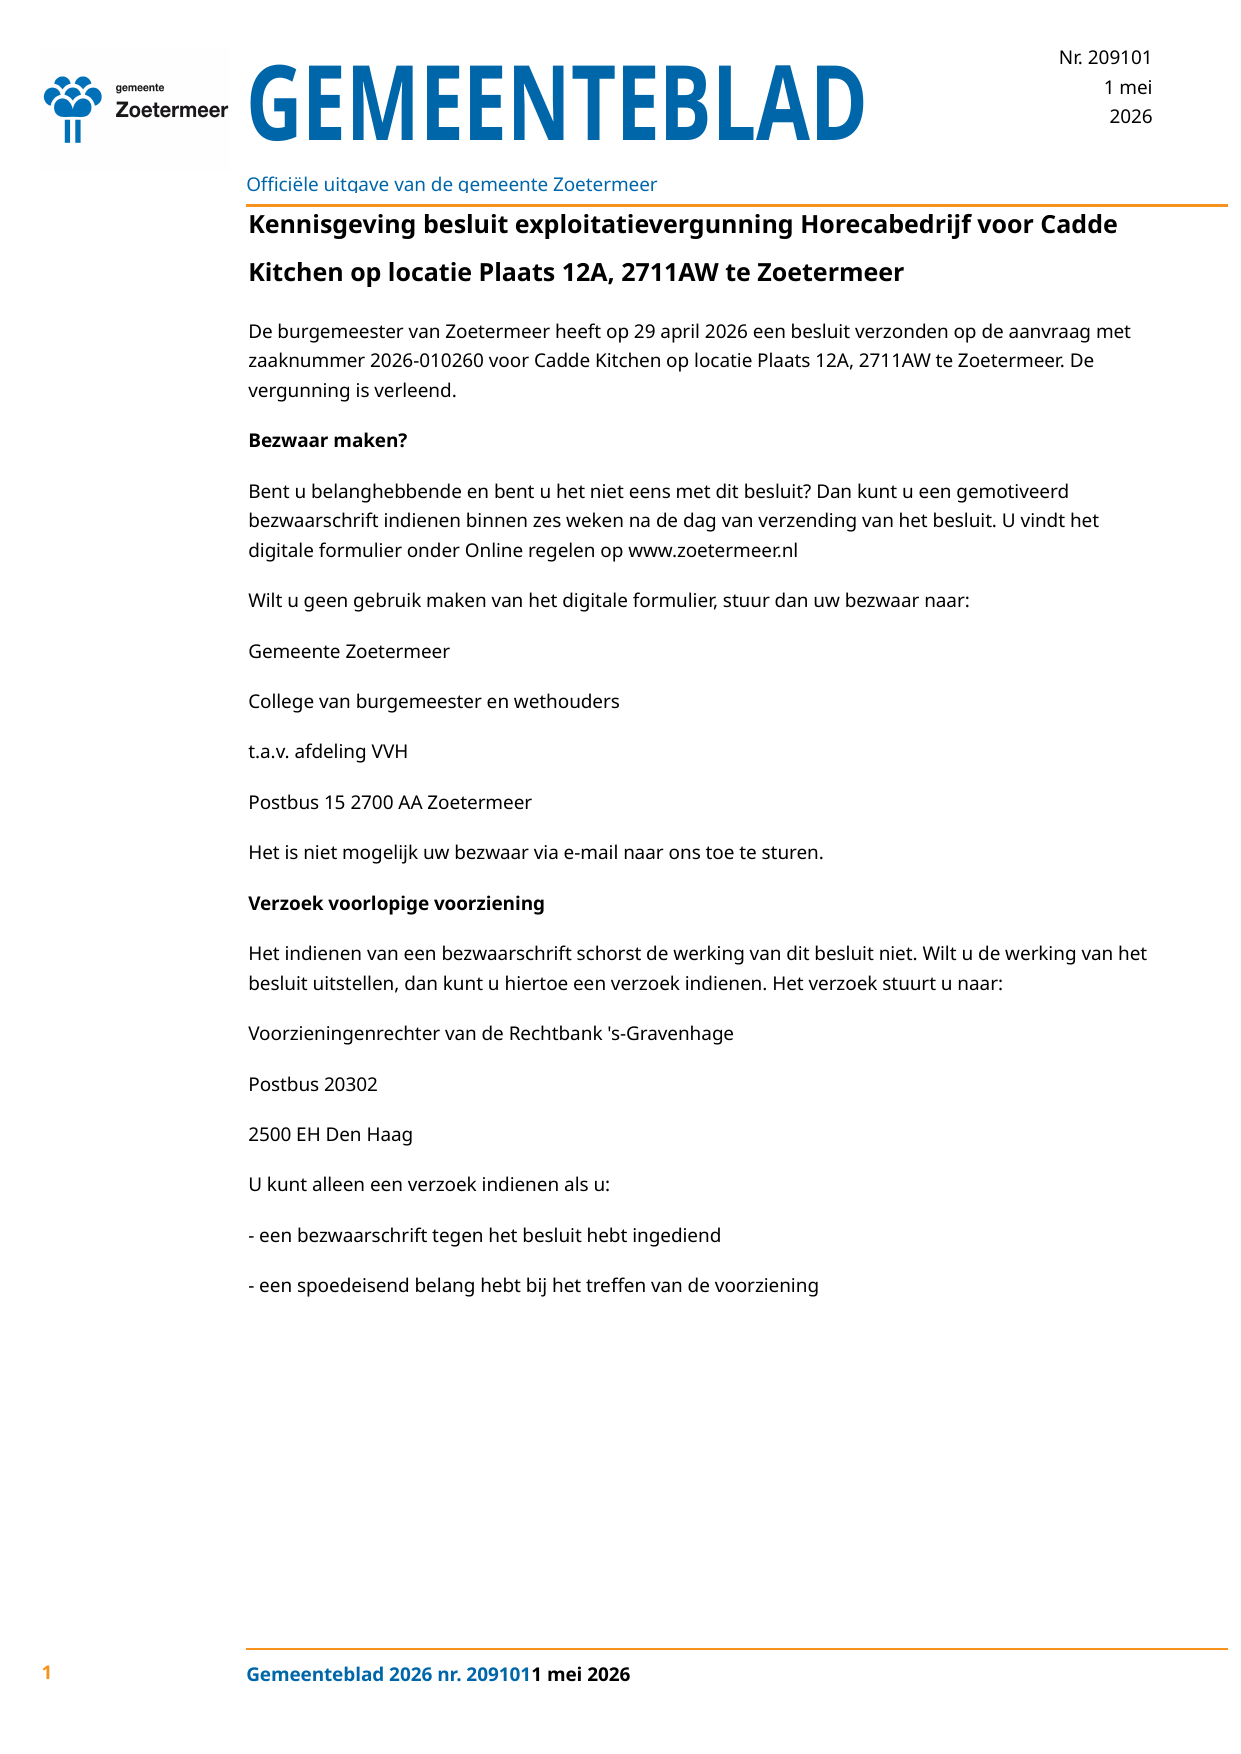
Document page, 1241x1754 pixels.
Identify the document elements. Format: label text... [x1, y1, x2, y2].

text Het indienen van een bezwaarschrift schorst de werking van dit besluit niet. Wilt u de werking van het besluit uitstellen, dan kunt u hiertoe een verzoek indienen. Het verzoek stuurt u naar: [248, 940, 1152, 996]
text Verzoek voorlopige voorziening [248, 890, 1152, 916]
text U kunt alleen een verzoek indienen als u: [248, 1172, 1152, 1197]
text Voorzieningenrechter van de Rechtbank 's-Gravenhage [248, 1020, 1152, 1046]
text - een bezwaarschrift tegen het besluit hebt ingediend [248, 1222, 1152, 1248]
picture [41, 47, 231, 172]
text Postbus 20302 [248, 1071, 1152, 1097]
text Bent u belanghebbende en bent u het niet eens met dit besluit? Dan kunt u een gemotiveerd bezwaarschrift indienen binnen zes weken na de dag van verzending van het besluit. U vindt het digitale formulier onder Online regelen op www.zoetermeer.nl [248, 478, 1152, 563]
text t.a.v. afdeling VVH [248, 739, 1152, 764]
text 2500 EH Den Haag [248, 1121, 1152, 1147]
text College van burgemeester en wethouders [248, 688, 1152, 714]
text Wilt u geen gebruik maken van het digitale formulier, stuur dan uw bezwaar naar: [248, 587, 1152, 613]
text - een spoedeisend belang hebt bij het treffen van de voorziening [248, 1272, 1152, 1298]
text Kennisgeving besluit exploitatievergunning Horecabedrijf voor Cadde Kitchen op locatie Plaats 12A, 2711AW te Zoetermeer [248, 207, 1152, 288]
text Gemeente Zoetermeer [248, 638, 1152, 664]
text De burgemeester van Zoetermeer heeft op 29 april 2026 een besluit verzonden op de aanvraag met zaaknummer 2026-010260 voor Cadde Kitchen op locatie Plaats 12A, 2711AW te Zoetermeer. De vergunning is verleend. [248, 318, 1152, 403]
text Postbus 15 2700 AA Zoetermeer [248, 789, 1152, 815]
text Bezwaar maken? [248, 427, 1152, 453]
text Het is niet mogelijk uw bezwaar via e-mail naar ons toe te sturen. [248, 839, 1152, 865]
